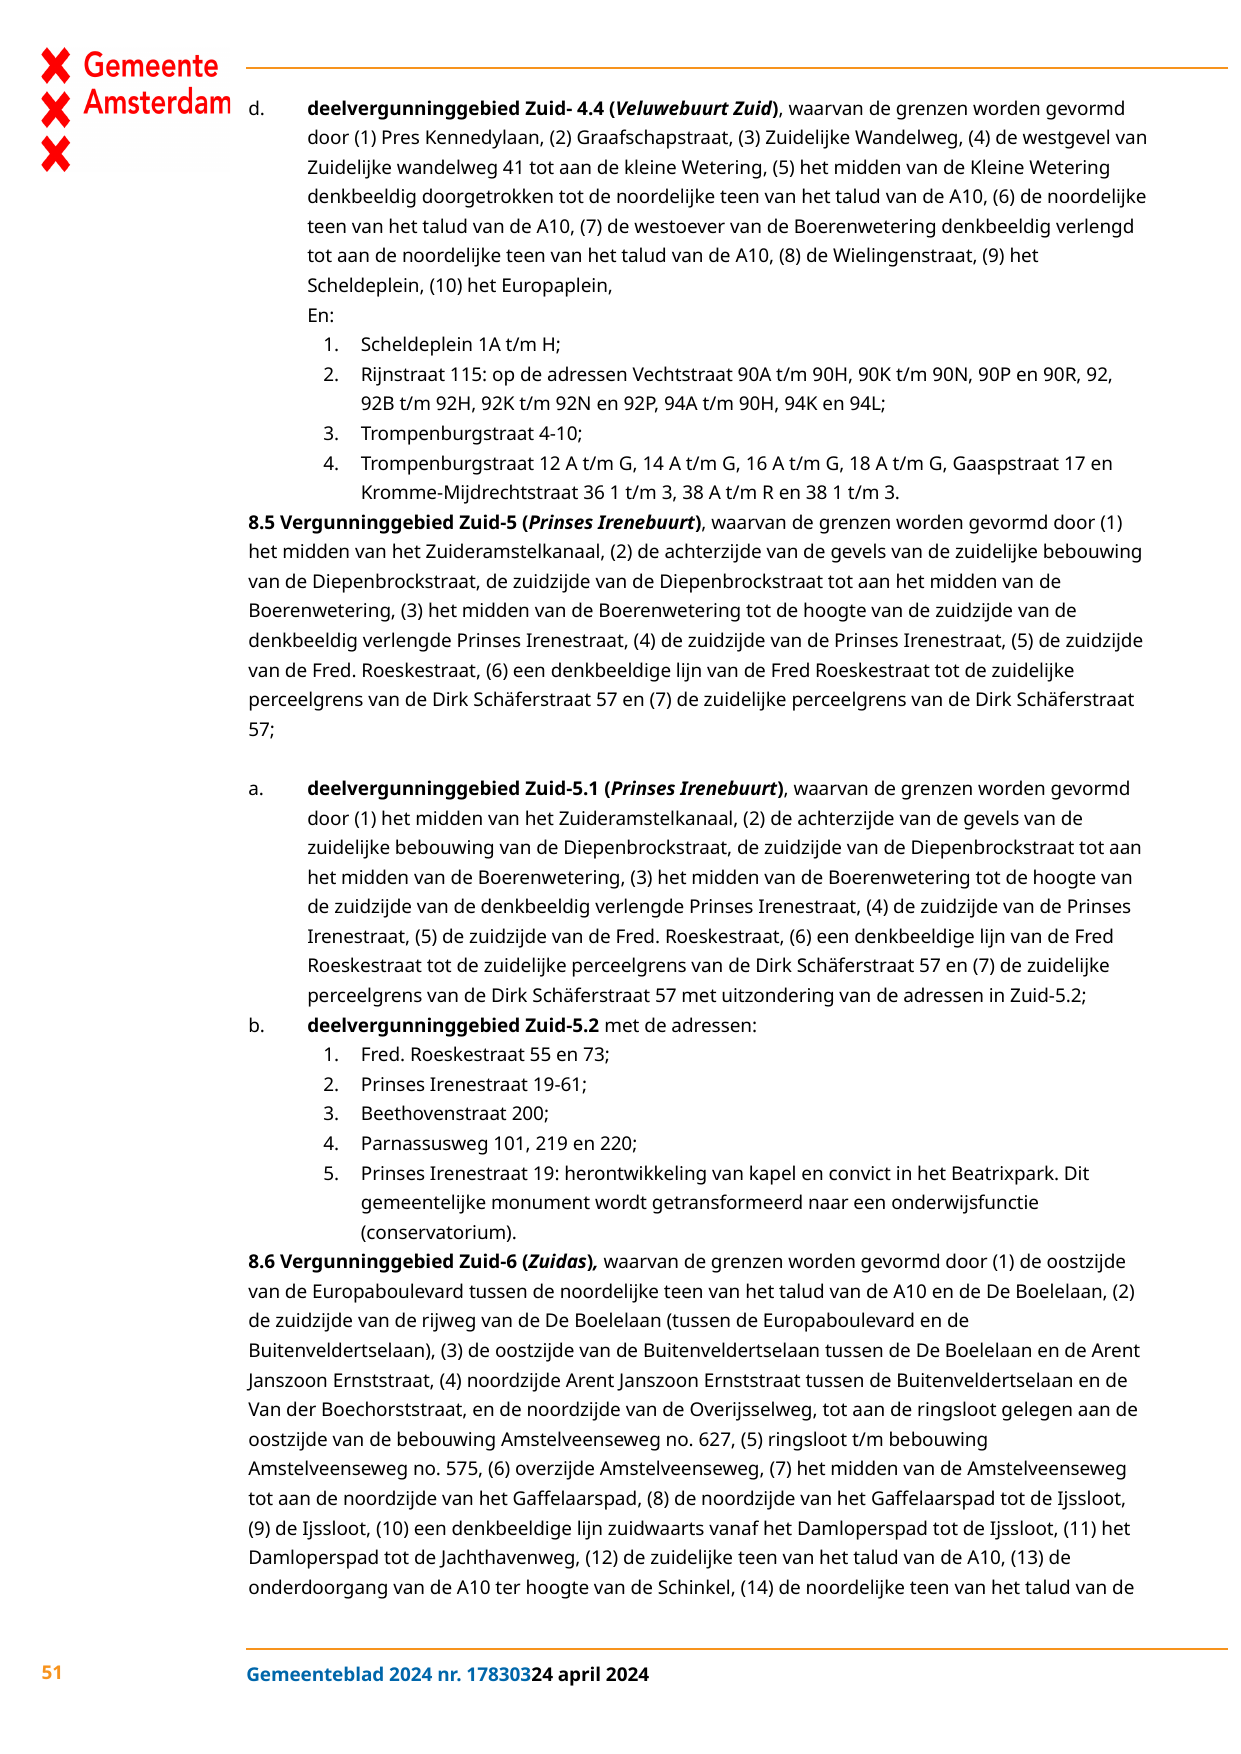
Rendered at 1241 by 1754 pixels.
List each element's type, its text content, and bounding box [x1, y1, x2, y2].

list En: [248, 302, 1152, 328]
list Scheldeplein 1A t/m H; [323, 331, 1152, 357]
list Beethovenstraat 200; [323, 1101, 1152, 1126]
picture [41, 47, 231, 172]
text 8.6 Vergunninggebied Zuid-6 (Zuidas), waarvan de grenzen worden gevormd door (1) de oostzijde van de Europaboulevard tussen de noordelijke teen van het talud van de A10 en de De Boelelaan, (2) de zuidzijde van de rijweg van de De Boelelaan (tussen de Europaboulevard en de Buitenveldertselaan), (3) de oostzijde van de Buitenveldertselaan tussen de De Boelelaan en de Arent Janszoon Ernststraat, (4) noordzijde Arent Janszoon Ernststraat tussen de Buitenveldertselaan en de Van der Boechorststraat, en de noordzijde van de Overijsselweg, tot aan de ringsloot gelegen aan de oostzijde van de bebouwing Amstelveenseweg no. 627, (5) ringsloot t/m bebouwing Amstelveenseweg no. 575, (6) overzijde Amstelveenseweg, (7) het midden van de Amstelveenseweg tot aan de noordzijde van het Gaffelaarspad, (8) de noordzijde van het Gaffelaarspad tot de Ijssloot, (9) de Ijssloot, (10) een denkbeeldige lijn zuidwaarts vanaf het Damloperspad tot de Ijssloot, (11) het Damloperspad tot de Jachthavenweg, (12) de zuidelijke teen van het talud van de A10, (13) de onderdoorgang van de A10 ter hoogte van de Schinkel, (14) de noordelijke teen van het talud van de [248, 1248, 1152, 1600]
list Rijnstraat 115: op de adressen Vechtstraat 90A t/m 90H, 90K t/m 90N, 90P en 90R, 92, 92B t/m 92H, 92K t/m 92N en 92P, 94A t/m 90H, 94K en 94L; [323, 361, 1152, 416]
text 8.5 Vergunninggebied Zuid-5 (Prinses Irenebuurt), waarvan de grenzen worden gevormd door (1) het midden van het Zuideramstelkanaal, (2) de achterzijde van de gevels van de zuidelijke bebouwing van de Diepenbrockstraat, de zuidzijde van de Diepenbrockstraat tot aan het midden van de Boerenwetering, (3) het midden van de Boerenwetering tot de hoogte van de zuidzijde van de denkbeeldig verlengde Prinses Irenestraat, (4) de zuidzijde van de Prinses Irenestraat, (5) de zuidzijde van de Fred. Roeskestraat, (6) een denkbeeldige lijn van de Fred Roeskestraat tot de zuidelijke perceelgrens van de Dirk Schäferstraat 57 en (7) de zuidelijke perceelgrens van de Dirk Schäferstraat 57; [248, 509, 1152, 742]
list deelvergunninggebied Zuid-5.1 (Prinses Irenebuurt), waarvan de grenzen worden gevormd door (1) het midden van het Zuideramstelkanaal, (2) de achterzijde van de gevels van de zuidelijke bebouwing van de Diepenbrockstraat, de zuidzijde van de Diepenbrockstraat tot aan het midden van de Boerenwetering, (3) het midden van de Boerenwetering tot de hoogte van de zuidzijde van de denkbeeldig verlengde Prinses Irenestraat, (4) de zuidzijde van de Prinses Irenestraat, (5) de zuidzijde van de Fred. Roeskestraat, (6) een denkbeeldige lijn van de Fred Roeskestraat tot de zuidelijke perceelgrens van de Dirk Schäferstraat 57 en (7) de zuidelijke perceelgrens van de Dirk Schäferstraat 57 met uitzondering van de adressen in Zuid-5.2; [248, 775, 1152, 1008]
list Trompenburgstraat 4-10; [323, 420, 1152, 446]
list deelvergunninggebied Zuid-5.2 met de adressen: [248, 1012, 1152, 1038]
list Prinses Irenestraat 19: herontwikkeling van kapel en convict in het Beatrixpark. Dit gemeentelijke monument wordt getransformeerd naar een onderwijsfunctie (conservatorium). [323, 1160, 1152, 1245]
list Prinses Irenestraat 19-61; [323, 1071, 1152, 1097]
list Fred. Roeskestraat 55 en 73; [323, 1041, 1152, 1067]
list Parnassusweg 101, 219 en 220; [323, 1130, 1152, 1156]
list deelvergunninggebied Zuid- 4.4 (Veluwebuurt Zuid), waarvan de grenzen worden gevormd door (1) Pres Kennedylaan, (2) Graafschapstraat, (3) Zuidelijke Wandelweg, (4) de westgevel van Zuidelijke wandelweg 41 tot aan de kleine Wetering, (5) het midden van de Kleine Wetering denkbeeldig doorgetrokken tot de noordelijke teen van het talud van de A10, (6) de noordelijke teen van het talud van de A10, (7) de westoever van de Boerenwetering denkbeeldig verlengd tot aan de noordelijke teen van het talud van de A10, (8) de Wielingenstraat, (9) het Scheldeplein, (10) het Europaplein, [248, 95, 1152, 298]
list Trompenburgstraat 12 A t/m G, 14 A t/m G, 16 A t/m G, 18 A t/m G, Gaaspstraat 17 en Kromme-Mijdrechtstraat 36 1 t/m 3, 38 A t/m R en 38 1 t/m 3. [323, 450, 1152, 505]
